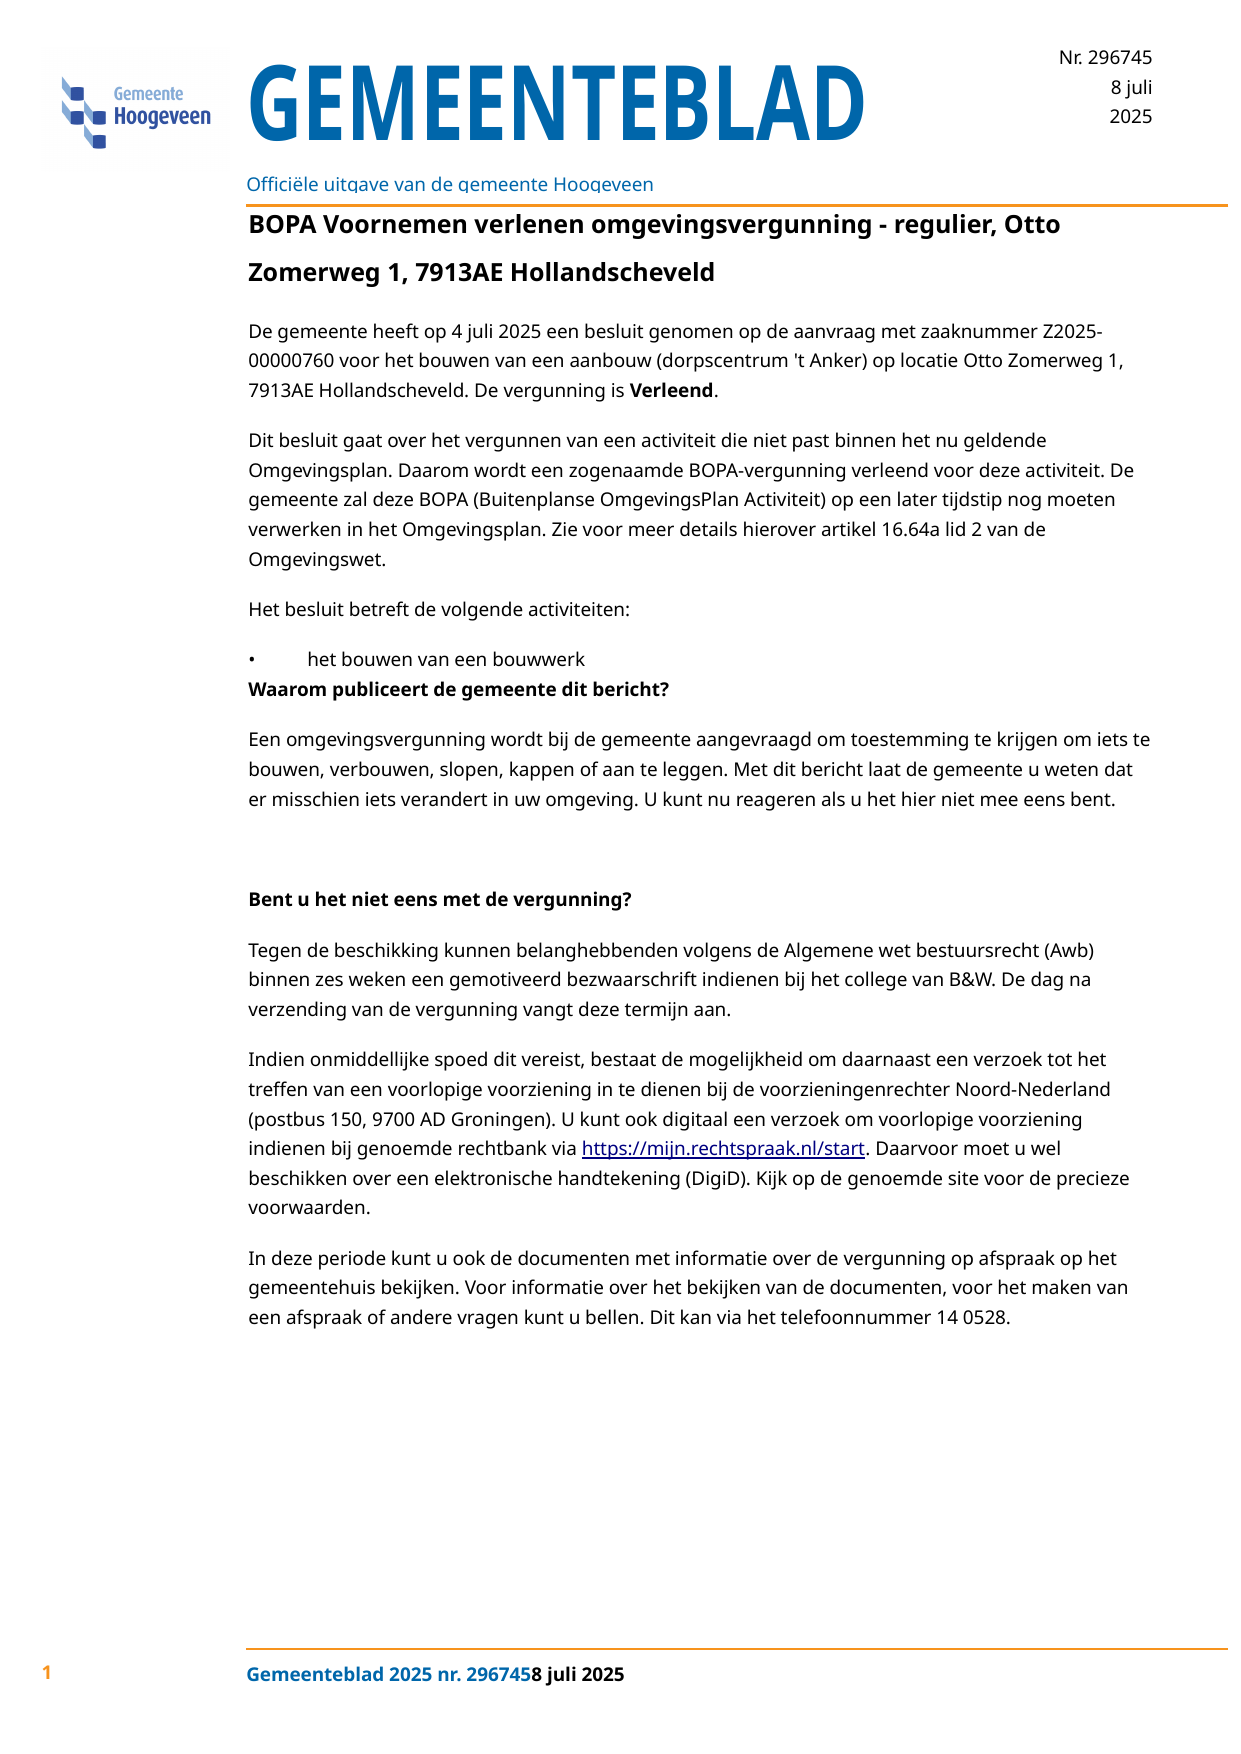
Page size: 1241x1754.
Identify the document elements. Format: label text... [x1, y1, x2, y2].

text Bent u het niet eens met de vergunning? [248, 887, 1152, 912]
text In deze periode kunt u ook de documenten met informatie over de vergunning op afspraak op het gemeentehuis bekijken. Voor informatie over het bekijken van de documenten, voor het maken van een afspraak of andere vragen kunt u bellen. Dit kan via het telefoonnummer 14 0528. [248, 1245, 1152, 1330]
text BOPA Voornemen verlenen omgevingsvergunning - regulier, Otto Zomerweg 1, 7913AE Hollandscheveld [248, 207, 1152, 288]
text De gemeente heeft op 4 juli 2025 een besluit genomen op de aanvraag met zaaknummer Z2025-00000760 voor het bouwen van een aanbouw (dorpscentrum 't Anker) op locatie Otto Zomerweg 1, 7913AE Hollandscheveld. De vergunning is Verleend. [248, 318, 1152, 403]
text Indien onmiddellijke spoed dit vereist, bestaat de mogelijkheid om daarnaast een verzoek tot het treffen van een voorlopige voorziening in te dienen bij de voorzieningenrechter Noord-Nederland (postbus 150, 9700 AD Groningen). U kunt ook digitaal een verzoek om voorlopige voorziening indienen bij genoemde rechtbank via https://mijn.rechtspraak.nl/start. Daarvoor moet u wel beschikken over een elektronische handtekening (DigiD). Kijk op de genoemde site voor de precieze voorwaarden. [248, 1047, 1152, 1220]
text Tegen de beschikking kunnen belanghebbenden volgens de Algemene wet bestuursrecht (Awb) binnen zes weken een gemotiveerd bezwaarschrift indienen bij het college van B&W. De dag na verzending van de vergunning vangt deze termijn aan. [248, 937, 1152, 1022]
text Waarom publiceert de gemeente dit bericht? [248, 676, 1152, 702]
list het bouwen van een bouwwerk [248, 647, 1152, 672]
text Dit besluit gaat over het vergunnen van een activiteit die niet past binnen het nu geldende Omgevingsplan. Daarom wordt een zogenaamde BOPA-vergunning verleend voor deze activiteit. De gemeente zal deze BOPA (Buitenplanse OmgevingsPlan Activiteit) op een later tijdstip nog moeten verwerken in het Omgevingsplan. Zie voor meer details hierover artikel 16.64a lid 2 van de Omgevingswet. [248, 427, 1152, 572]
text Een omgevingsvergunning wordt bij de gemeente aangevraagd om toestemming te krijgen om iets te bouwen, verbouwen, slopen, kappen of aan te leggen. Met dit bericht laat de gemeente u weten dat er misschien iets verandert in uw omgeving. U kunt nu reageren als u het hier niet mee eens bent. [248, 727, 1152, 812]
picture [41, 47, 231, 172]
text Het besluit betreft de volgende activiteiten: [248, 596, 1152, 622]
